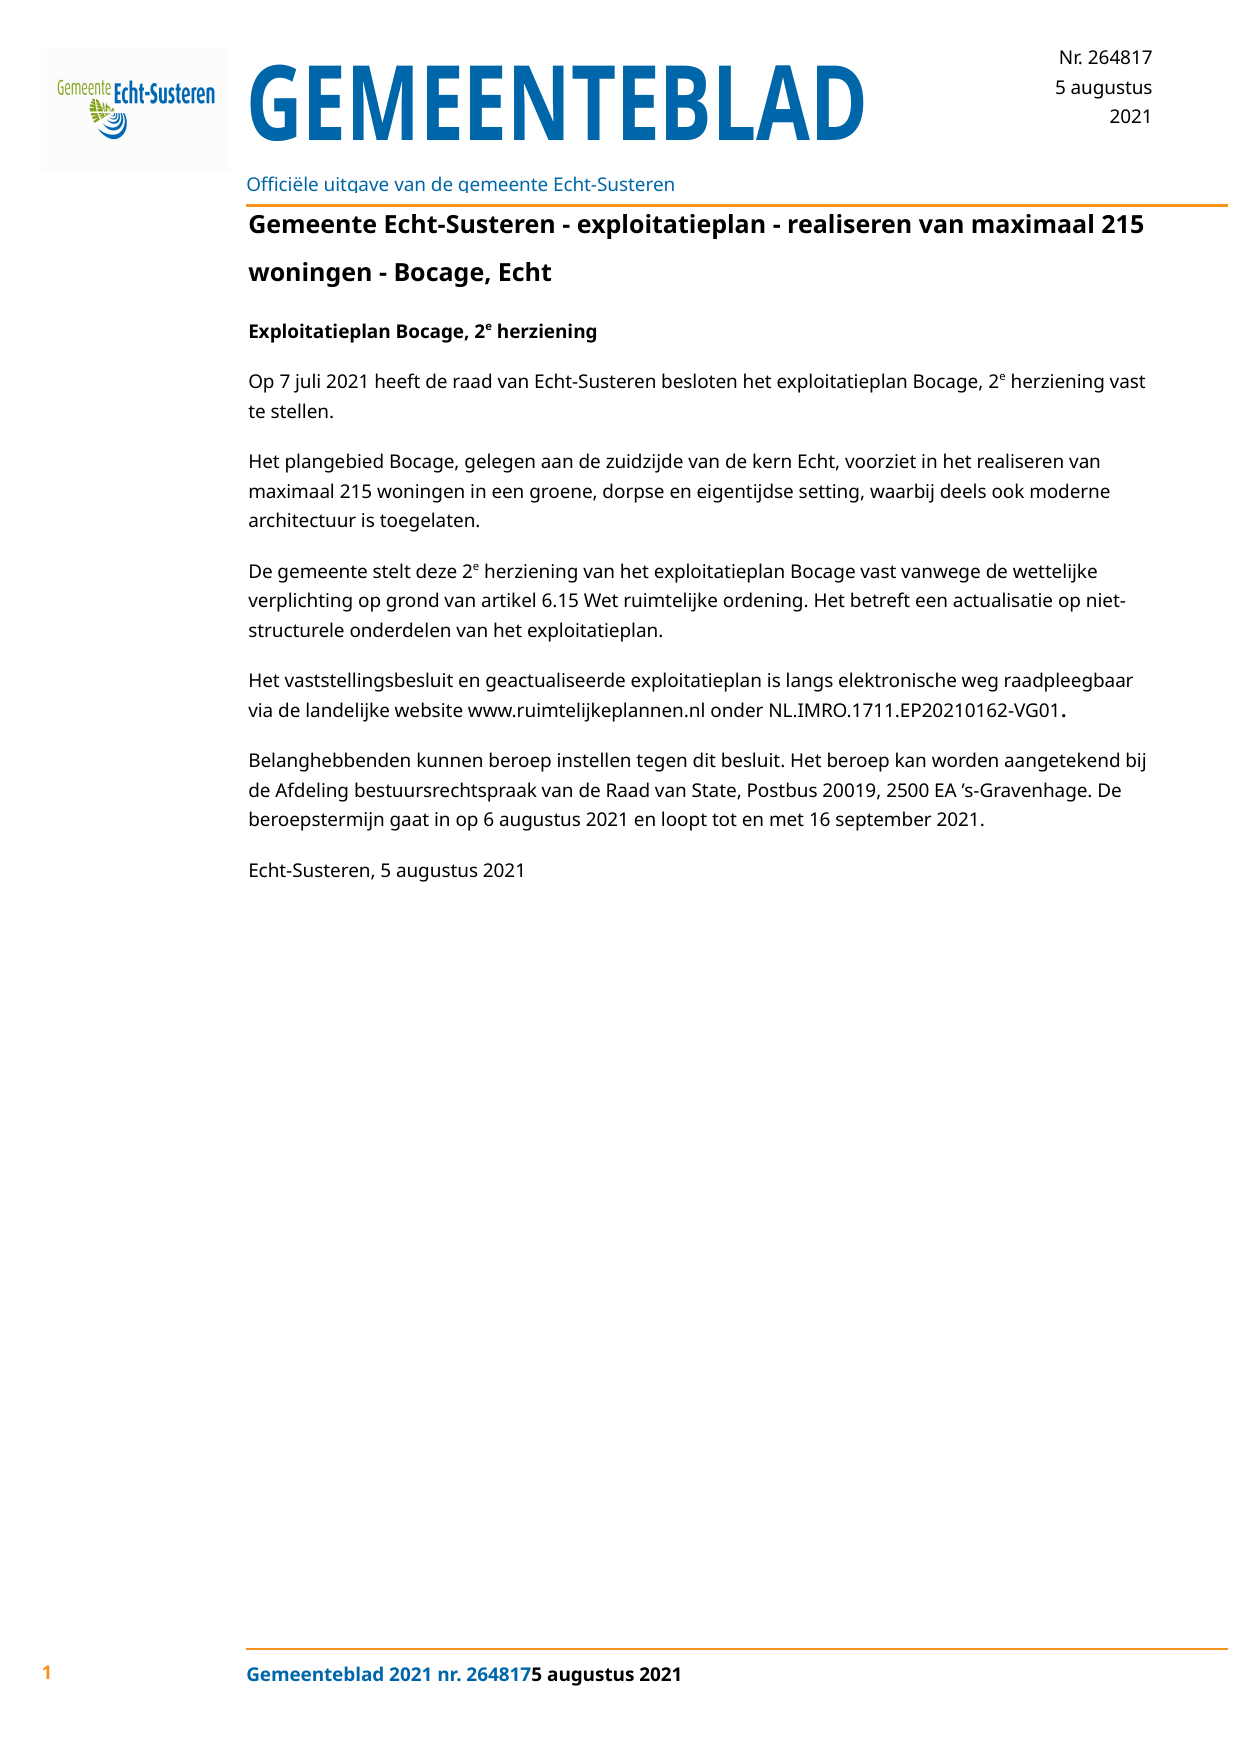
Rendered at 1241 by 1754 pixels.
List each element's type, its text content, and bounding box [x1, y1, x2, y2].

text Het vaststellingsbesluit en geactualiseerde exploitatieplan is langs elektronische weg raadpleegbaar via de landelijke website www.ruimtelijkeplannen.nl onder NL.IMRO.1711.EP20210162-VG01. [248, 667, 1152, 723]
text De gemeente stelt deze 2e herziening van het exploitatieplan Bocage vast vanwege de wettelijke verplichting op grond van artikel 6.15 Wet ruimtelijke ordening. Het betreft een actualisatie op niet-structurele onderdelen van het exploitatieplan. [248, 558, 1152, 643]
picture [41, 47, 231, 172]
text Gemeente Echt-Susteren - exploitatieplan - realiseren van maximaal 215 woningen - Bocage, Echt [248, 207, 1152, 288]
text Echt-Susteren, 5 augustus 2021 [248, 857, 1152, 883]
text Het plangebied Bocage, gelegen aan de zuidzijde van de kern Echt, voorziet in het realiseren van maximaal 215 woningen in een groene, dorpse en eigentijdse setting, waarbij deels ook moderne architectuur is toegelaten. [248, 448, 1152, 533]
text Exploitatieplan Bocage, 2e herziening [248, 318, 1152, 344]
text Belanghebbenden kunnen beroep instellen tegen dit besluit. Het beroep kan worden aangetekend bij de Afdeling bestuursrechtspraak van de Raad van State, Postbus 20019, 2500 EA ’s-Gravenhage. De beroepstermijn gaat in op 6 augustus 2021 en loopt tot en met 16 september 2021. [248, 747, 1152, 832]
text Op 7 juli 2021 heeft de raad van Echt-Susteren besloten het exploitatieplan Bocage, 2e herziening vast te stellen. [248, 368, 1152, 424]
